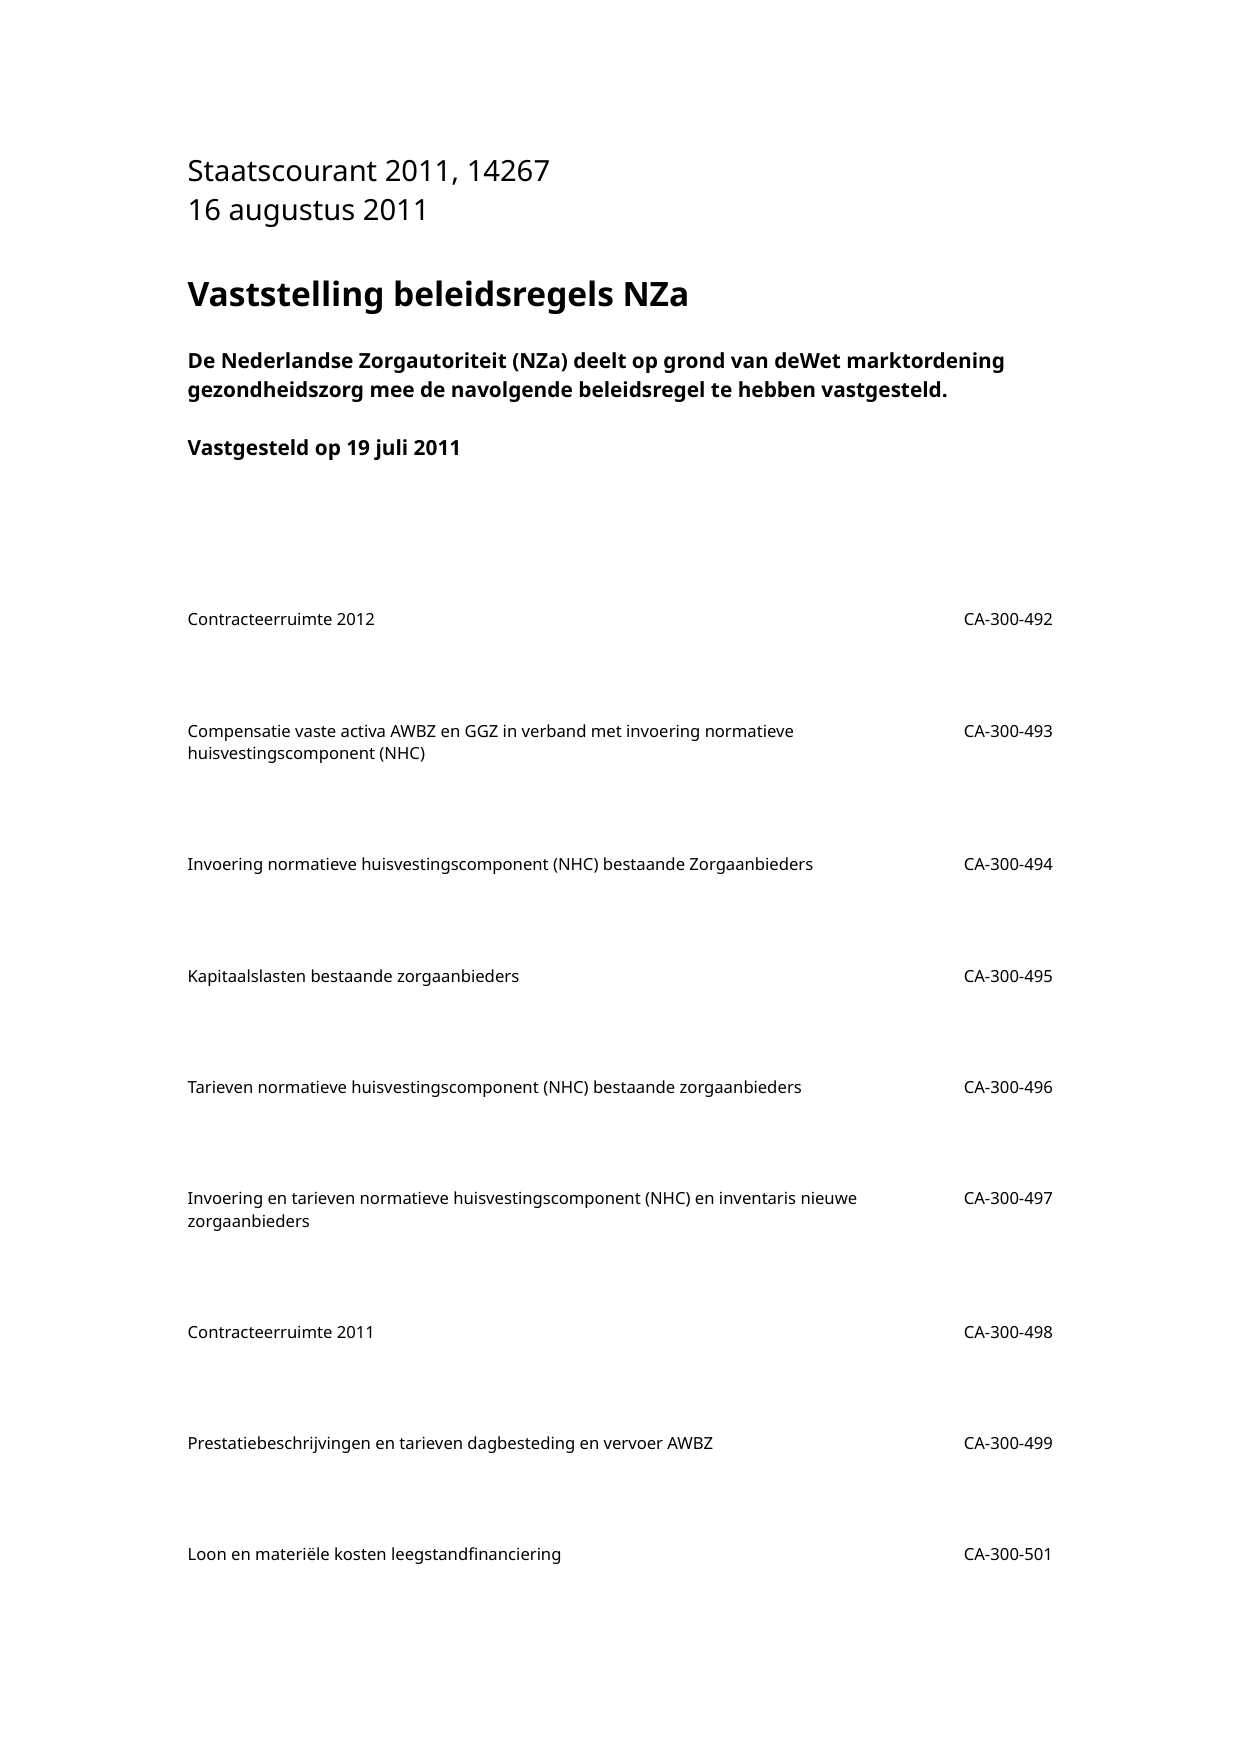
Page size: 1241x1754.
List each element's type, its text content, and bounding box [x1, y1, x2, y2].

table_cell [188, 1373, 923, 1431]
table_cell [188, 1262, 923, 1320]
table_cell Tarieven normatieve huisvestingscomponent (NHC) bestaande zorgaanbieders [188, 1075, 923, 1128]
table_cell [923, 906, 1053, 964]
table_cell Prestatiebeschrijvingen en tarieven dagbesteding en vervoer AWBZ [188, 1431, 923, 1484]
table_cell [188, 1484, 923, 1543]
text 16 augustus 2011 [187, 190, 1053, 229]
text Staatscourant 2011, 14267 [187, 150, 1053, 190]
table_cell CA-300-494 [923, 853, 1053, 906]
text Vastgesteld op 19 juli 2011 [187, 433, 1053, 462]
table_cell CA-300-497 [923, 1186, 1053, 1262]
table_cell CA-300-496 [923, 1075, 1053, 1128]
table_cell Contracteerruimte 2011 [188, 1320, 923, 1373]
table_header [188, 550, 923, 608]
table_cell [923, 1484, 1053, 1543]
table_cell Contracteerruimte 2012 [188, 608, 923, 661]
table_cell CA-300-499 [923, 1431, 1053, 1484]
table_cell [188, 795, 923, 853]
table_cell Loon en materiële kosten leegstandfinanciering [188, 1543, 923, 1595]
table_cell Invoering en tarieven normatieve huisvestingscomponent (NHC) en inventaris nieuwe zorgaanbieders [188, 1186, 923, 1262]
table_cell Kapitaalslasten bestaande zorgaanbieders [188, 964, 923, 1017]
table_cell CA-300-493 [923, 719, 1053, 794]
table_cell [188, 1017, 923, 1075]
text De Nederlandse Zorgautoriteit (NZa) deelt op grond van deWet marktordening gezondheidszorg mee de navolgende beleidsregel te hebben vastgesteld. [187, 346, 1053, 403]
table_cell CA-300-498 [923, 1320, 1053, 1373]
table_cell [188, 906, 923, 964]
table_cell [923, 1128, 1053, 1186]
table_cell [923, 1262, 1053, 1320]
table_cell [188, 1128, 923, 1186]
table_cell CA-300-501 [923, 1543, 1053, 1595]
table_cell [923, 795, 1053, 853]
table_cell [923, 1017, 1053, 1075]
table_cell [923, 1373, 1053, 1431]
subtitle Vaststelling beleidsregels NZa [187, 271, 1053, 316]
table_cell CA-300-492 [923, 608, 1053, 661]
table_cell [188, 661, 923, 719]
table_header [923, 550, 1053, 608]
table_cell Compensatie vaste activa AWBZ en GGZ in verband met invoering normatieve huisvestingscomponent (NHC) [188, 719, 923, 794]
table_cell CA-300-495 [923, 964, 1053, 1017]
table_cell Invoering normatieve huisvestingscomponent (NHC) bestaande Zorgaanbieders [188, 853, 923, 906]
table_cell [923, 661, 1053, 719]
